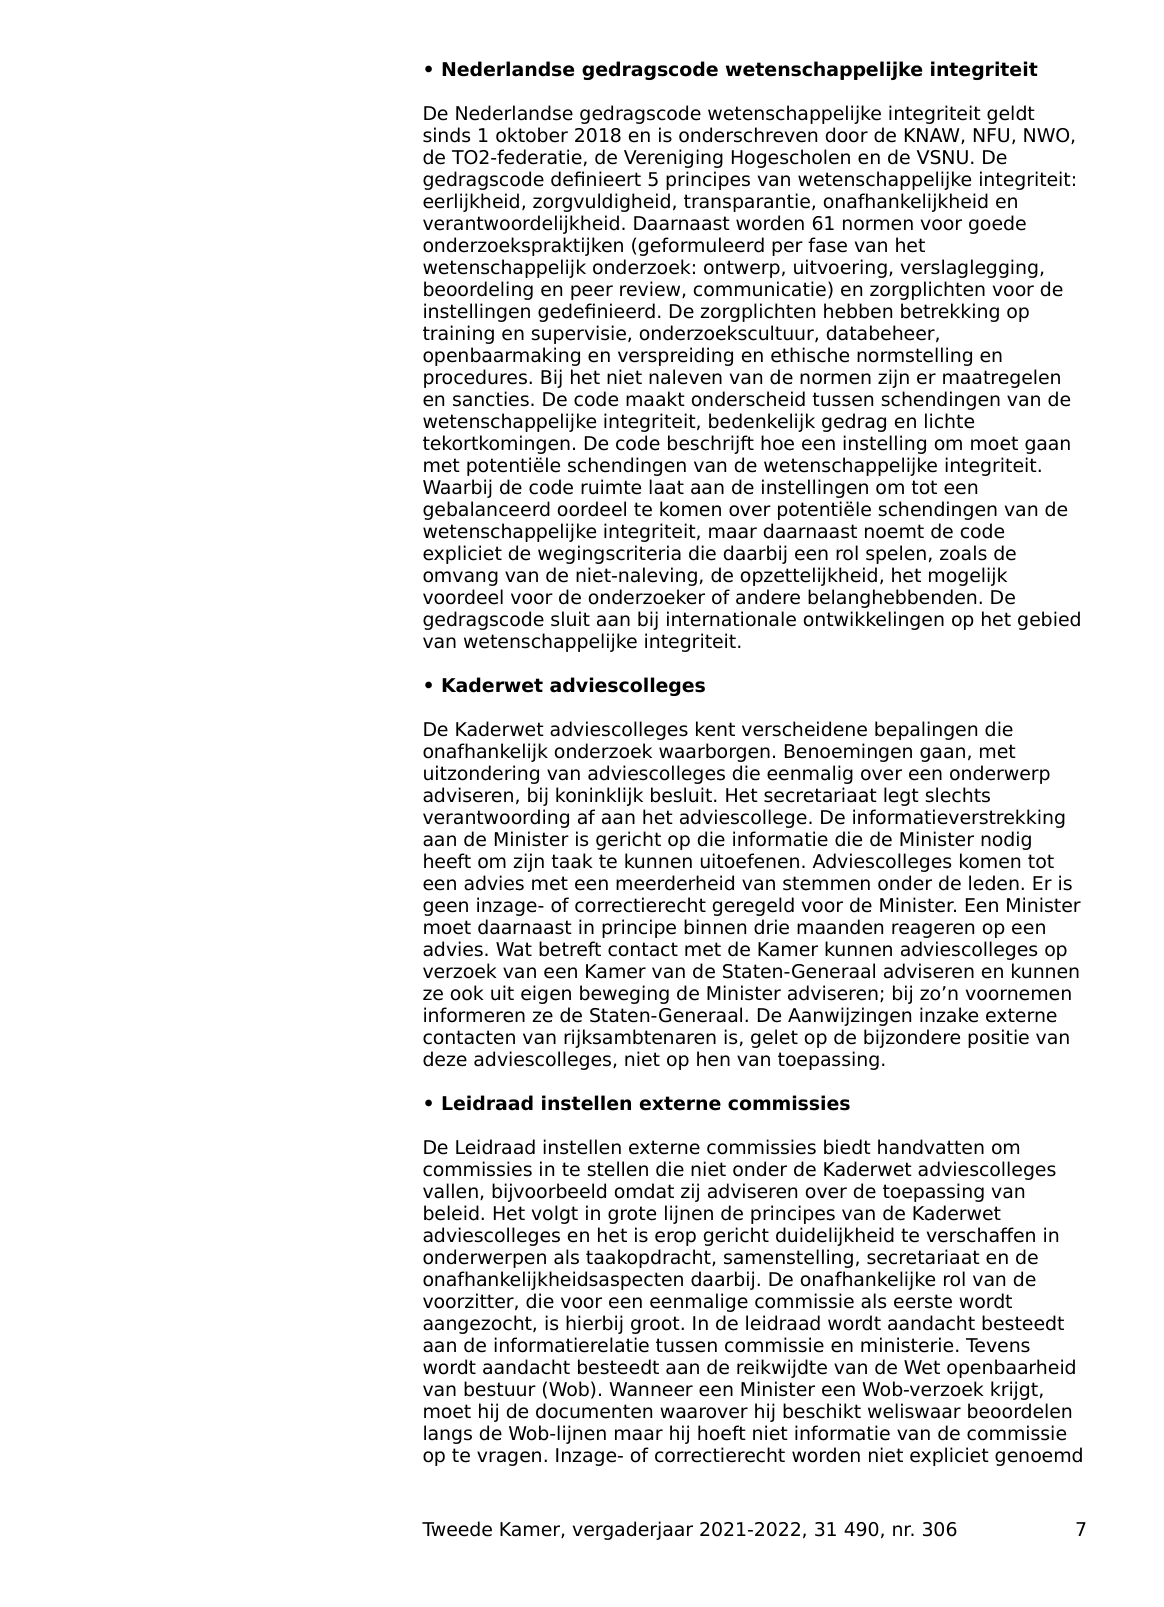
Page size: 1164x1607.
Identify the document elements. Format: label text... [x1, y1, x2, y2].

text De Leidraad instellen externe commissies biedt handvatten om commissies in te stellen die niet onder de Kaderwet adviescolleges vallen, bijvoorbeeld omdat zij adviseren over de toepassing van beleid. Het volgt in grote lijnen de principes van de Kaderwet adviescolleges en het is erop gericht duidelijkheid te verschaffen in onderwerpen als taakopdracht, samenstelling, secretariaat en de onafhankelijkheidsaspecten daarbij. De onafhankelijke rol van de voorzitter, die voor een eenmalige commissie als eerste wordt aangezocht, is hierbij groot. In de leidraad wordt aandacht besteedt aan de informatierelatie tussen commissie en ministerie. Tevens wordt aandacht besteedt aan de reikwijdte van de Wet openbaarheid van bestuur (Wob). Wanneer een Minister een Wob-verzoek krijgt, moet hij de documenten waarover hij beschikt weliswaar beoordelen langs de Wob-lijnen maar hij hoeft niet informatie van de commissie op te vragen. Inzage- of correctierecht worden niet expliciet genoemd [422, 1137, 1087, 1467]
text De Nederlandse gedragscode wetenschappelijke integriteit geldt sinds 1 oktober 2018 en is onderschreven door de KNAW, NFU, NWO, de TO2-federatie, de Vereniging Hogescholen en de VSNU. De gedragscode definieert 5 principes van wetenschappelijke integriteit: eerlijkheid, zorgvuldigheid, transparantie, onafhankelijkheid en verantwoordelijkheid. Daarnaast worden 61 normen voor goede onderzoekspraktijken (geformuleerd per fase van het wetenschappelijk onderzoek: ontwerp, uitvoering, verslaglegging, beoordeling en peer review, communicatie) en zorgplichten voor de instellingen gedefinieerd. De zorgplichten hebben betrekking op training en supervisie, onderzoekscultuur, databeheer, openbaarmaking en verspreiding en ethische normstelling en procedures. Bij het niet naleven van de normen zijn er maatregelen en sancties. De code maakt onderscheid tussen schendingen van de wetenschappelijke integriteit, bedenkelijk gedrag en lichte tekortkomingen. De code beschrijft hoe een instelling om moet gaan met potentiële schendingen van de wetenschappelijke integriteit. Waarbij de code ruimte laat aan de instellingen om tot een gebalanceerd oordeel te komen over potentiële schendingen van de wetenschappelijke integriteit, maar daarnaast noemt de code expliciet de wegingscriteria die daarbij een rol spelen, zoals de omvang van de niet-naleving, de opzettelijkheid, het mogelijk voordeel voor de onderzoeker of andere belanghebbenden. De gedragscode sluit aan bij internationale ontwikkelingen op het gebied van wetenschappelijke integriteit. [422, 103, 1087, 653]
subtitle • Nederlandse gedragscode wetenschappelijke integriteit [422, 59, 1087, 81]
subtitle • Kaderwet adviescolleges [422, 675, 1087, 697]
subtitle • Leidraad instellen externe commissies [422, 1093, 1087, 1115]
text De Kaderwet adviescolleges kent verscheidene bepalingen die onafhankelijk onderzoek waarborgen. Benoemingen gaan, met uitzondering van adviescolleges die eenmalig over een onderwerp adviseren, bij koninklijk besluit. Het secretariaat legt slechts verantwoording af aan het adviescollege. De informatieverstrekking aan de Minister is gericht op die informatie die de Minister nodig heeft om zijn taak te kunnen uitoefenen. Adviescolleges komen tot een advies met een meerderheid van stemmen onder de leden. Er is geen inzage- of correctierecht geregeld voor de Minister. Een Minister moet daarnaast in principe binnen drie maanden reageren op een advies. Wat betreft contact met de Kamer kunnen adviescolleges op verzoek van een Kamer van de Staten-Generaal adviseren en kunnen ze ook uit eigen beweging de Minister adviseren; bij zo’n voornemen informeren ze de Staten-Generaal. De Aanwijzingen inzake externe contacten van rijksambtenaren is, gelet op de bijzondere positie van deze adviescolleges, niet op hen van toepassing. [422, 719, 1087, 1071]
